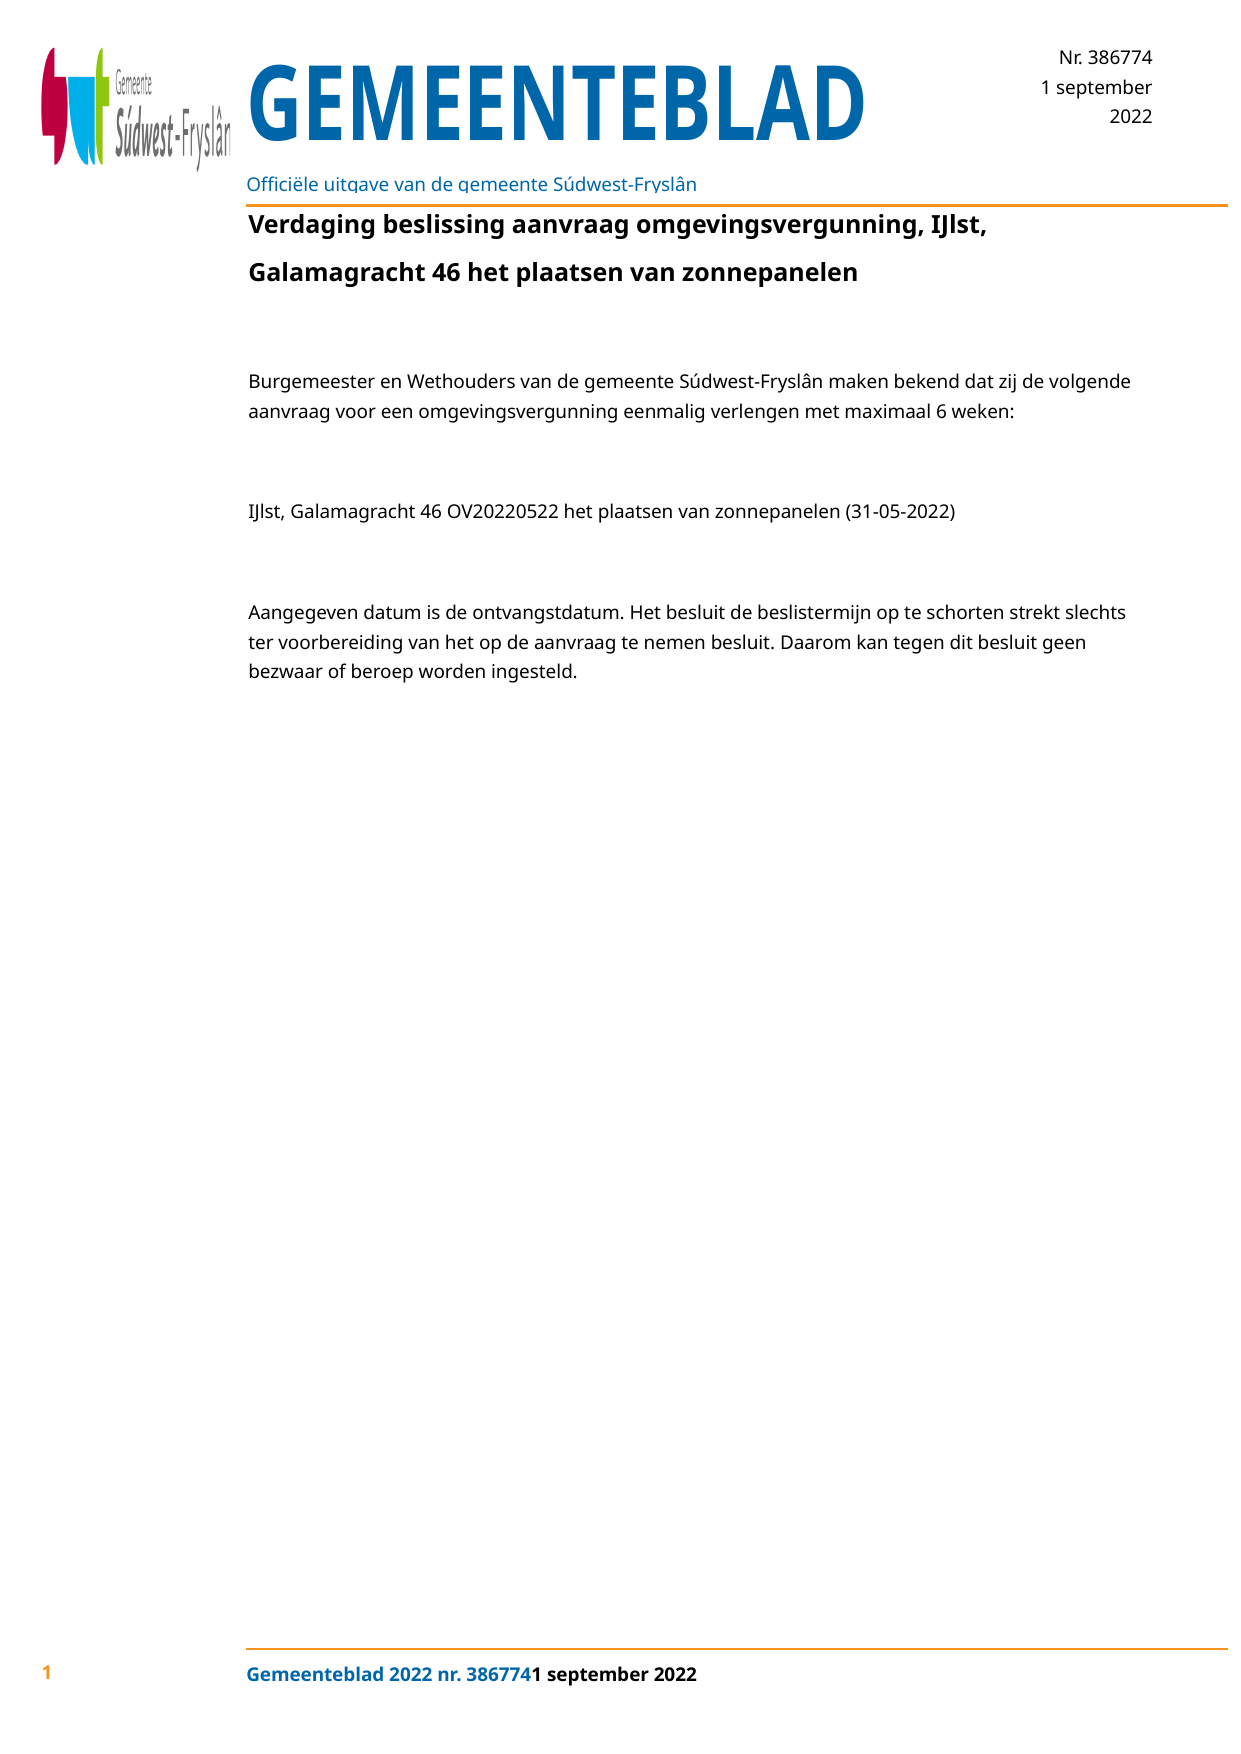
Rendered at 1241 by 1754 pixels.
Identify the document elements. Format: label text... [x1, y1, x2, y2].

text IJlst, Galamagracht 46 OV20220522 het plaatsen van zonnepanelen (31-05-2022) [248, 499, 1152, 524]
text Aangegeven datum is de ontvangstdatum. Het besluit de beslistermijn op te schorten strekt slechts ter voorbereiding van het op de aanvraag te nemen besluit. Daarom kan tegen dit besluit geen bezwaar of beroep worden ingesteld. [248, 599, 1152, 684]
text Burgemeester en Wethouders van de gemeente Súdwest-Fryslân maken bekend dat zij de volgende aanvraag voor een omgevingsvergunning eenmalig verlengen met maximaal 6 weken: [248, 368, 1152, 424]
text Verdaging beslissing aanvraag omgevingsvergunning, IJlst, Galamagracht 46 het plaatsen van zonnepanelen [248, 207, 1152, 288]
picture [41, 47, 231, 172]
